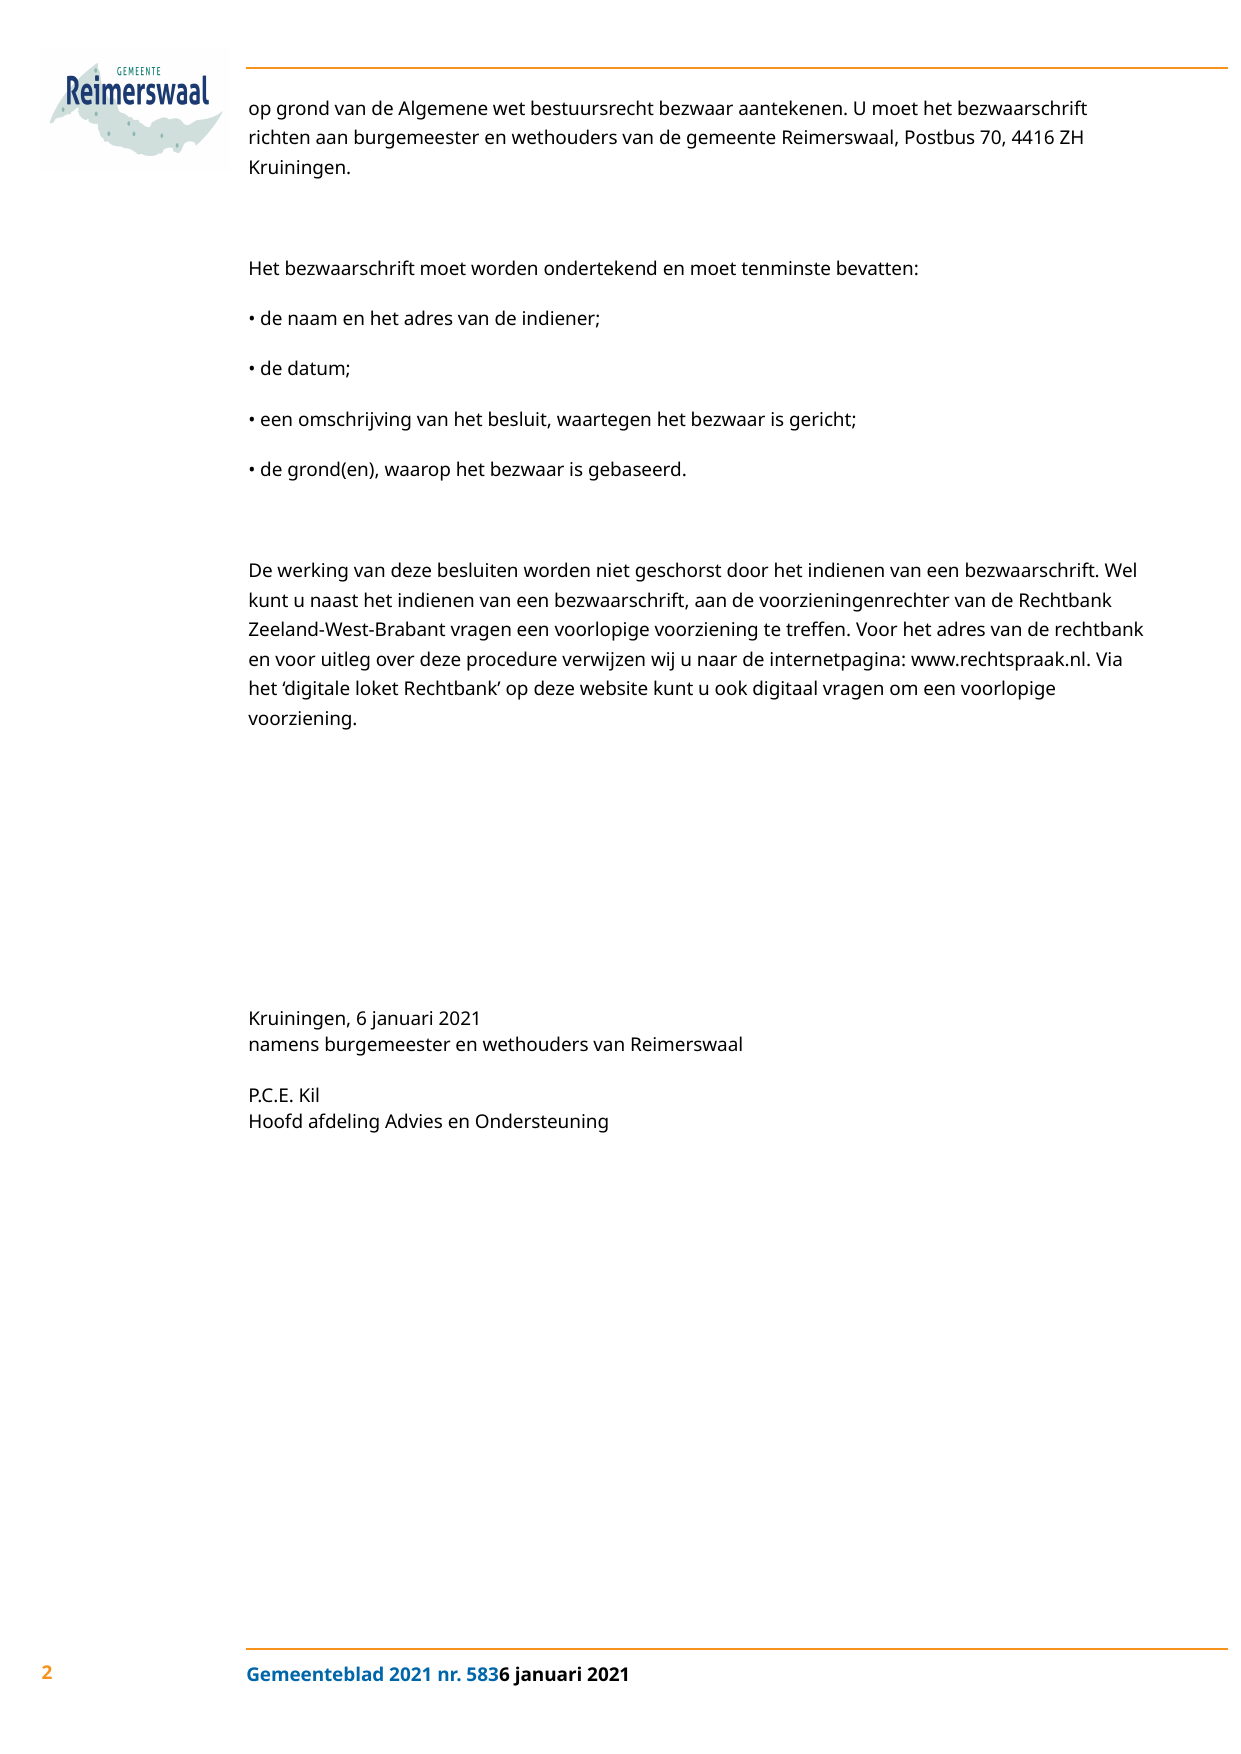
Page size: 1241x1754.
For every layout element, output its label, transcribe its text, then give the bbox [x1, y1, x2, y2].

text • een omschrijving van het besluit, waartegen het bezwaar is gericht; [248, 406, 1152, 432]
text P.C.E. Kil [248, 1082, 1152, 1108]
text op grond van de Algemene wet bestuursrecht bezwaar aantekenen. U moet het bezwaarschrift richten aan burgemeester en wethouders van de gemeente Reimerswaal, Postbus 70, 4416 ZH Kruiningen. [248, 95, 1152, 180]
text namens burgemeester en wethouders van Reimerswaal [248, 1031, 1152, 1057]
text Kruiningen, ‎6 januari 2021 [248, 1005, 1152, 1031]
text • de grond(en), waarop het bezwaar is gebaseerd. [248, 456, 1152, 482]
text • de naam en het adres van de indiener; [248, 305, 1152, 331]
text Hoofd afdeling Advies en Ondersteuning [248, 1108, 1152, 1134]
text De werking van deze besluiten worden niet geschorst door het indienen van een bezwaarschrift. Wel kunt u naast het indienen van een bezwaarschrift, aan de voorzieningenrechter van de Rechtbank Zeeland-West-Brabant vragen een voorlopige voorziening te treffen. Voor het adres van de rechtbank en voor uitleg over deze procedure verwijzen wij u naar de internetpagina: www.rechtspraak.nl. Via het ‘digitale loket Rechtbank’ op deze website kunt u ook digitaal vragen om een voorlopige voorziening. [248, 557, 1152, 731]
picture [41, 47, 231, 172]
text Het bezwaarschrift moet worden ondertekend en moet tenminste bevatten: [248, 255, 1152, 281]
text • de datum; [248, 356, 1152, 381]
